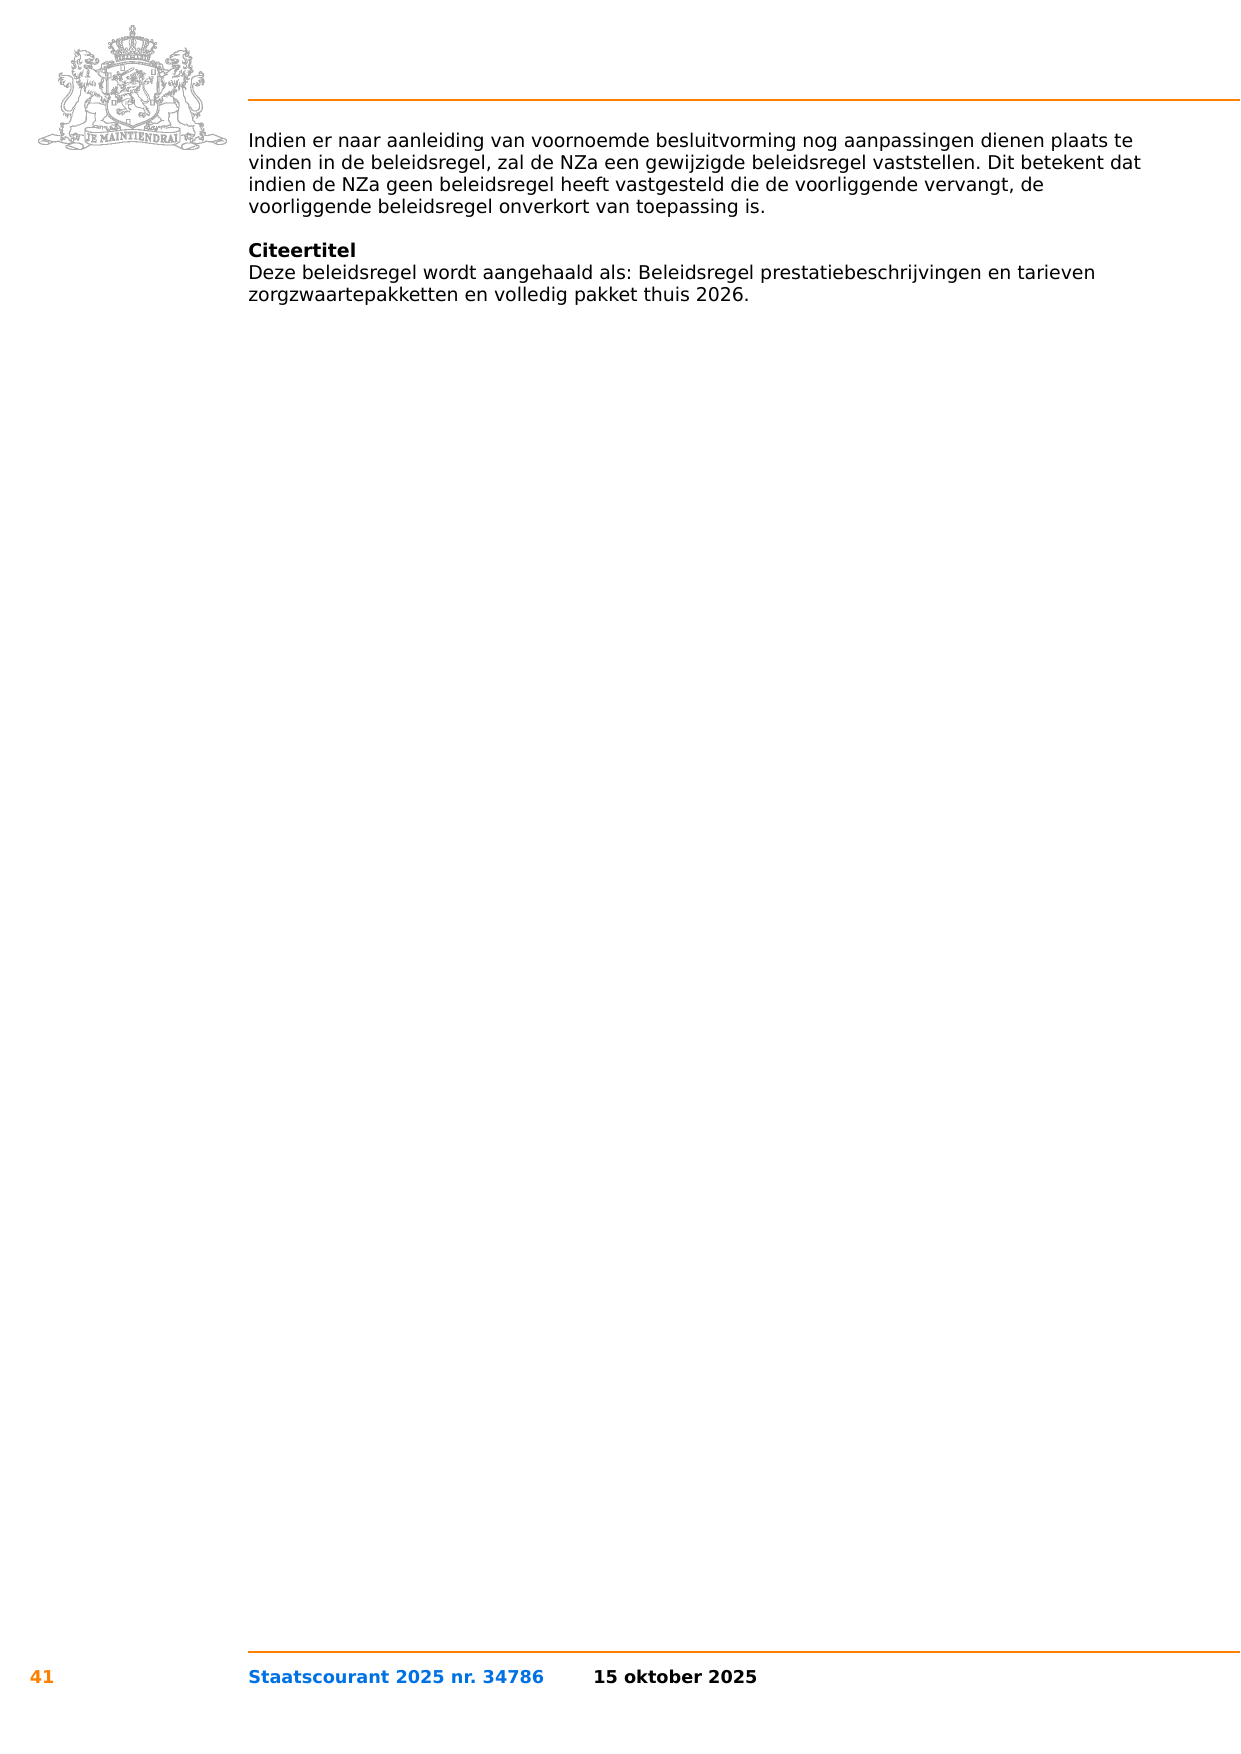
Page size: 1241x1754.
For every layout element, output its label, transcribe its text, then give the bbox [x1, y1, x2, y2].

subtitle Citeertitel [248, 240, 1163, 262]
text Deze beleidsregel wordt aangehaald als: Beleidsregel prestatiebeschrijvingen en tarieven zorgzwaartepakketten en volledig pakket thuis 2026. [248, 262, 1163, 306]
text Indien er naar aanleiding van voornoemde besluitvorming nog aanpassingen dienen plaats te vinden in de beleidsregel, zal de NZa een gewijzigde beleidsregel vaststellen. Dit betekent dat indien de NZa geen beleidsregel heeft vastgesteld die de voorliggende vervangt, de voorliggende beleidsregel onverkort van toepassing is. [248, 130, 1163, 218]
picture [38, 25, 227, 150]
